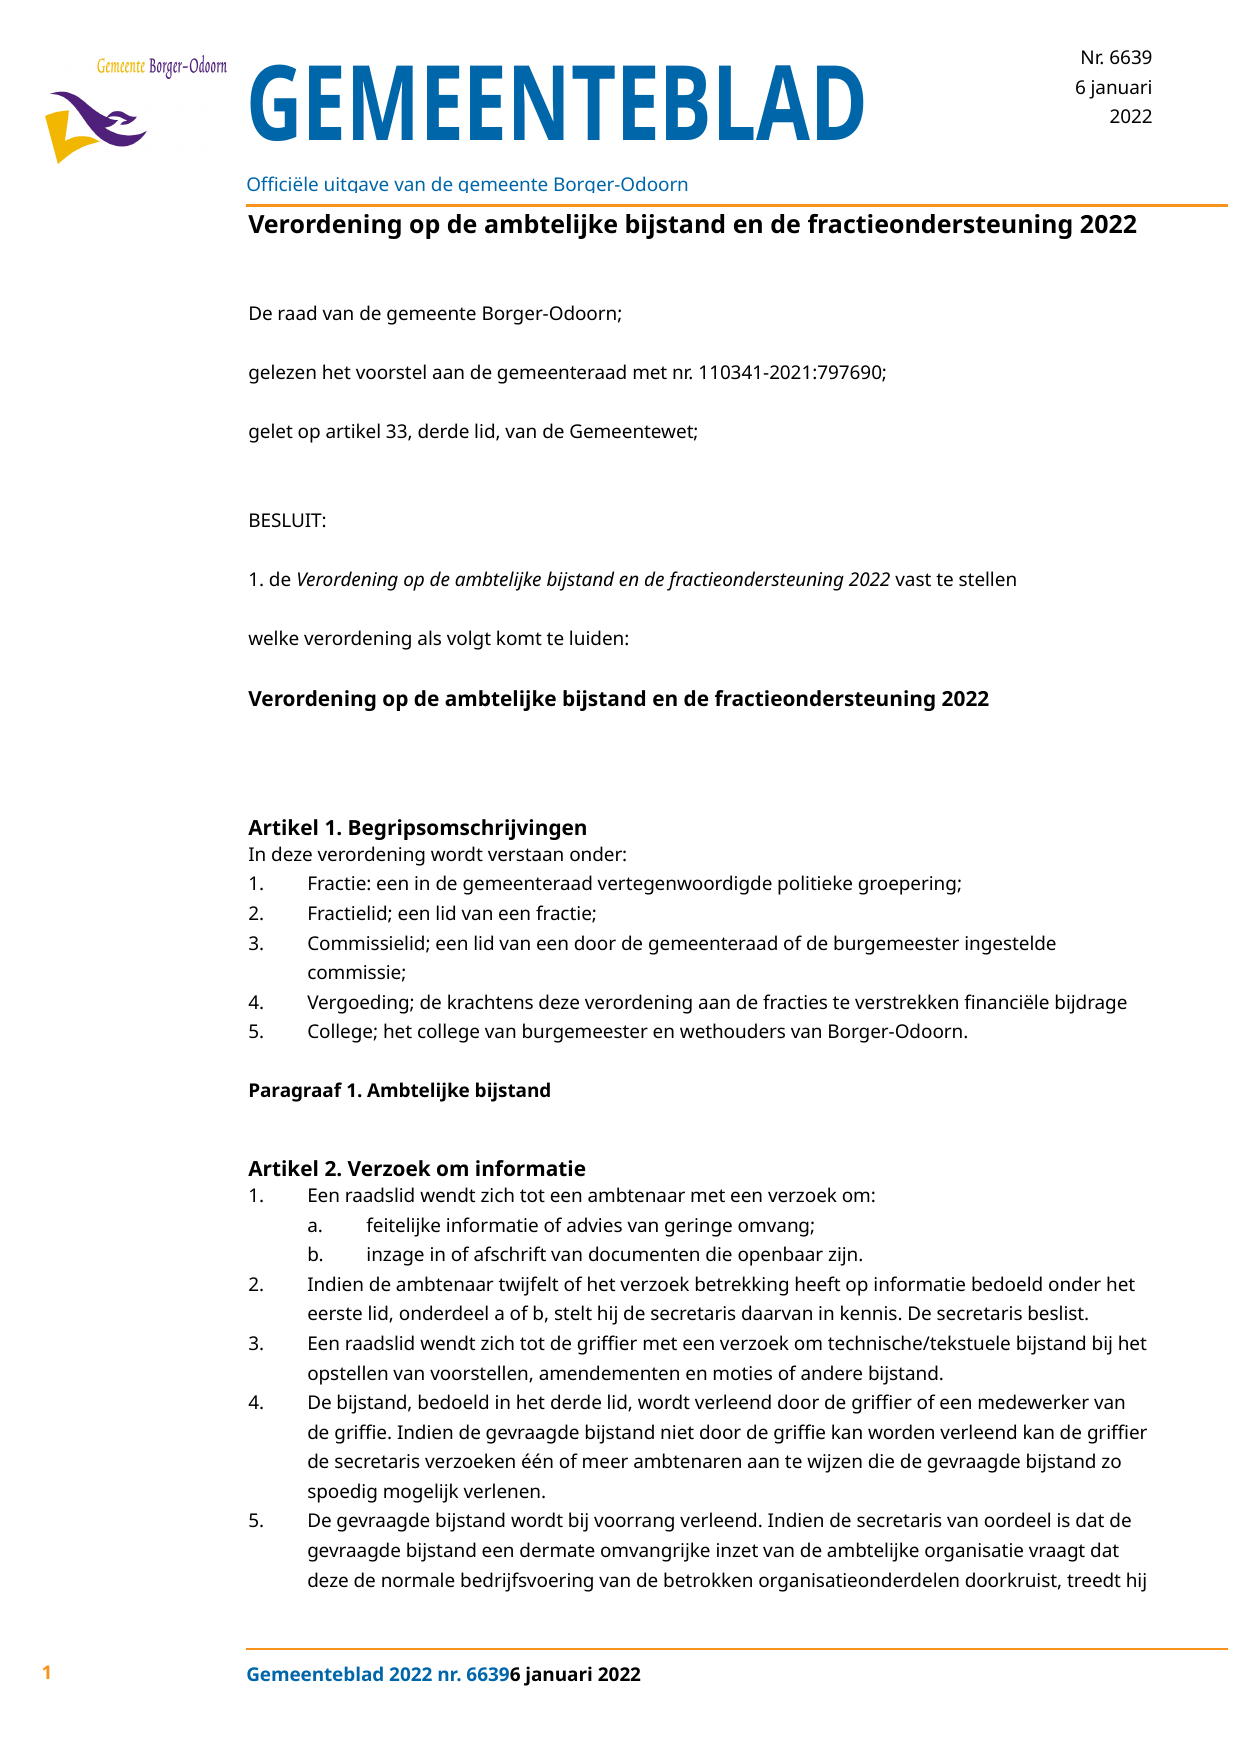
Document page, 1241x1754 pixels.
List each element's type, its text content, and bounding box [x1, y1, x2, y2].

text Artikel 1. Begripsomschrijvingen [248, 813, 1152, 841]
text Verordening op de ambtelijke bijstand en de fractieondersteuning 2022 [248, 207, 1152, 241]
picture [41, 47, 231, 172]
text 1. de Verordening op de ambtelijke bijstand en de fractieondersteuning 2022 vast te stellen [248, 566, 1152, 592]
text gelezen het voorstel aan de gemeenteraad met nr. 110341-2021:797690; [248, 359, 1152, 385]
text welke verordening als volgt komt te luiden: [248, 625, 1152, 651]
text gelet op artikel 33, derde lid, van de Gemeentewet; [248, 418, 1152, 444]
text Paragraaf 1. Ambtelijke bijstand [248, 1078, 1152, 1103]
text Artikel 2. Verzoek om informatie [248, 1154, 1152, 1182]
list Fractie: een in de gemeenteraad vertegenwoordigde politieke groepering; [248, 871, 1152, 896]
list inzage in of afschrift van documenten die openbaar zijn. [307, 1241, 1152, 1267]
list Commissielid; een lid van een door de gemeenteraad of de burgemeester ingestelde commissie; [248, 930, 1152, 985]
text Verordening op de ambtelijke bijstand en de fractieondersteuning 2022 [248, 684, 1152, 713]
list Een raadslid wendt zich tot een ambtenaar met een verzoek om: [248, 1182, 1152, 1208]
text In deze verordening wordt verstaan onder: [248, 841, 1152, 867]
text De raad van de gemeente Borger-Odoorn; [248, 300, 1152, 326]
list feitelijke informatie of advies van geringe omvang; [307, 1212, 1152, 1238]
list Een raadslid wendt zich tot de griffier met een verzoek om technische/tekstuele bijstand bij het opstellen van voorstellen, amendementen en moties of andere bijstand. [248, 1330, 1152, 1386]
list De gevraagde bijstand wordt bij voorrang verleend. Indien de secretaris van oordeel is dat de gevraagde bijstand een dermate omvangrijke inzet van de ambtelijke organisatie vraagt dat deze de normale bedrijfsvoering van de betrokken organisatieonderdelen doorkruist, treedt hij [248, 1508, 1152, 1593]
list Vergoeding; de krachtens deze verordening aan de fracties te verstrekken financiële bijdrage [248, 989, 1152, 1015]
list De bijstand, bedoeld in het derde lid, wordt verleend door de griffier of een medewerker van de griffie. Indien de gevraagde bijstand niet door de griffie kan worden verleend kan de griffier de secretaris verzoeken één of meer ambtenaren aan te wijzen die de gevraagde bijstand zo spoedig mogelijk verlenen. [248, 1389, 1152, 1504]
list Indien de ambtenaar twijfelt of het verzoek betrekking heeft op informatie bedoeld onder het eerste lid, onderdeel a of b, stelt hij de secretaris daarvan in kennis. De secretaris beslist. [248, 1271, 1152, 1326]
list College; het college van burgemeester en wethouders van Borger-Odoorn. [248, 1018, 1152, 1044]
list Fractielid; een lid van een fractie; [248, 900, 1152, 926]
text BESLUIT: [248, 507, 1152, 533]
